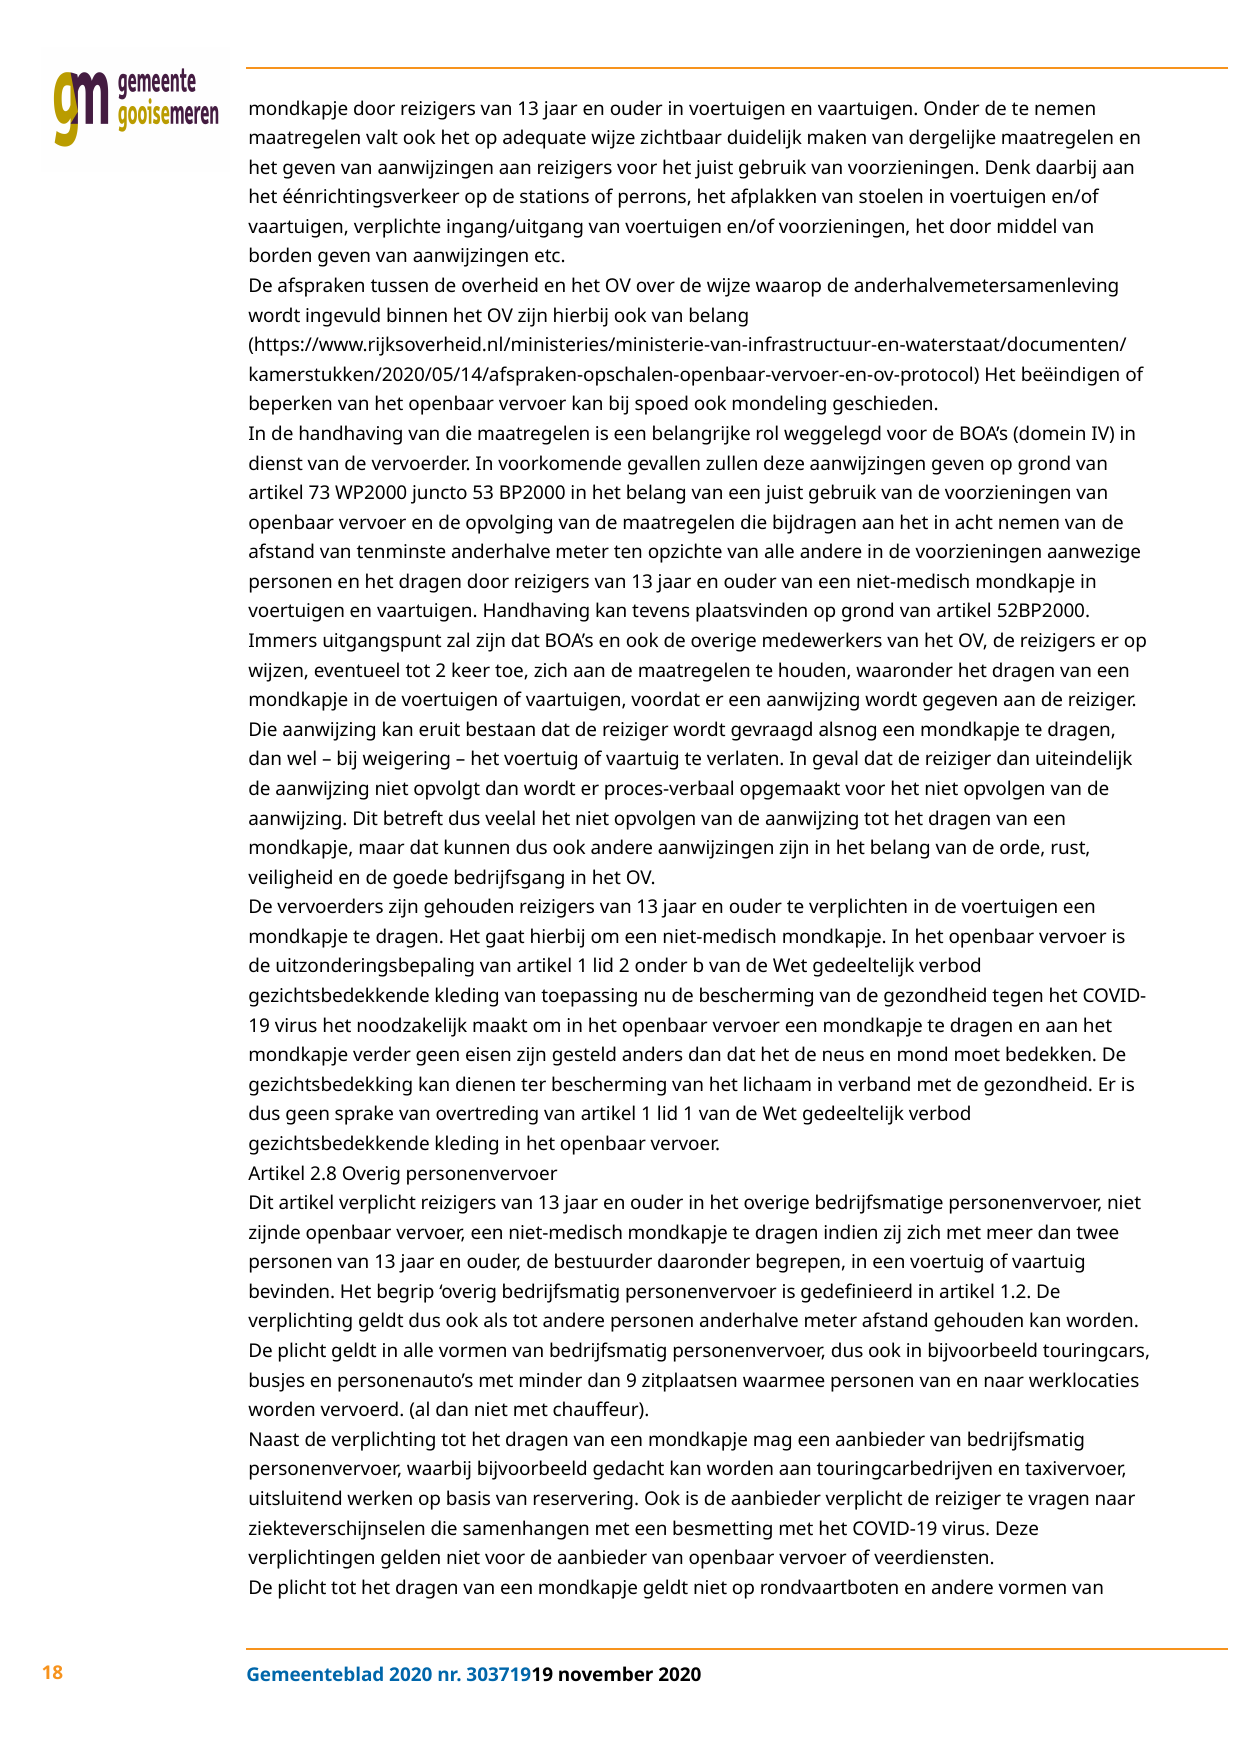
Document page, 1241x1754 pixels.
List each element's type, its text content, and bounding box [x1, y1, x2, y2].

text Naast de verplichting tot het dragen van een mondkapje mag een aanbieder van bedrijfsmatig personenvervoer, waarbij bijvoorbeeld gedacht kan worden aan touringcarbedrijven en taxivervoer, uitsluitend werken op basis van reservering. Ook is de aanbieder verplicht de reiziger te vragen naar ziekteverschijnselen die samenhangen met een besmetting met het COVID-19 virus. Deze verplichtingen gelden niet voor de aanbieder van openbaar vervoer of veerdiensten. [248, 1426, 1152, 1570]
text Artikel 2.8 Overig personenvervoer [248, 1160, 1152, 1186]
text Dit artikel verplicht reizigers van 13 jaar en ouder in het overige bedrijfsmatige personenvervoer, niet zijnde openbaar vervoer, een niet-medisch mondkapje te dragen indien zij zich met meer dan twee personen van 13 jaar en ouder, de bestuurder daaronder begrepen, in een voertuig of vaartuig bevinden. Het begrip ‘overig bedrijfsmatig personenvervoer is gedefinieerd in artikel 1.2. De verplichting geldt dus ook als tot andere personen anderhalve meter afstand gehouden kan worden. De plicht geldt in alle vormen van bedrijfsmatig personenvervoer, dus ook in bijvoorbeeld touringcars, busjes en personenauto’s met minder dan 9 zitplaatsen waarmee personen van en naar werklocaties worden vervoerd. (al dan niet met chauffeur). [248, 1189, 1152, 1422]
text Immers uitgangspunt zal zijn dat BOA’s en ook de overige medewerkers van het OV, de reizigers er op wijzen, eventueel tot 2 keer toe, zich aan de maatregelen te houden, waaronder het dragen van een mondkapje in de voertuigen of vaartuigen, voordat er een aanwijzing wordt gegeven aan de reiziger. Die aanwijzing kan eruit bestaan dat de reiziger wordt gevraagd alsnog een mondkapje te dragen, dan wel – bij weigering – het voertuig of vaartuig te verlaten. In geval dat de reiziger dan uiteindelijk de aanwijzing niet opvolgt dan wordt er proces-verbaal opgemaakt voor het niet opvolgen van de aanwijzing. Dit betreft dus veelal het niet opvolgen van de aanwijzing tot het dragen van een mondkapje, maar dat kunnen dus ook andere aanwijzingen zijn in het belang van de orde, rust, veiligheid en de goede bedrijfsgang in het OV. [248, 627, 1152, 890]
text De afspraken tussen de overheid en het OV over de wijze waarop de anderhalvemetersamenleving wordt ingevuld binnen het OV zijn hierbij ook van belang (https://www.rijksoverheid.nl/ministeries/ministerie-van-infrastructuur-en-waterstaat/documenten/kamerstukken/2020/05/14/afspraken-opschalen-openbaar-vervoer-en-ov-protocol) Het beëindigen of beperken van het openbaar vervoer kan bij spoed ook mondeling geschieden. [248, 272, 1152, 416]
picture [41, 47, 231, 172]
text In de handhaving van die maatregelen is een belangrijke rol weggelegd voor de BOA’s (domein IV) in dienst van de vervoerder. In voorkomende gevallen zullen deze aanwijzingen geven op grond van artikel 73 WP2000 juncto 53 BP2000 in het belang van een juist gebruik van de voorzieningen van openbaar vervoer en de opvolging van de maatregelen die bijdragen aan het in acht nemen van de afstand van tenminste anderhalve meter ten opzichte van alle andere in de voorzieningen aanwezige personen en het dragen door reizigers van 13 jaar en ouder van een niet-medisch mondkapje in voertuigen en vaartuigen. Handhaving kan tevens plaatsvinden op grond van artikel 52BP2000. [248, 420, 1152, 623]
text De vervoerders zijn gehouden reizigers van 13 jaar en ouder te verplichten in de voertuigen een mondkapje te dragen. Het gaat hierbij om een niet-medisch mondkapje. In het openbaar vervoer is de uitzonderingsbepaling van artikel 1 lid 2 onder b van de Wet gedeeltelijk verbod gezichtsbedekkende kleding van toepassing nu de bescherming van de gezondheid tegen het COVID-19 virus het noodzakelijk maakt om in het openbaar vervoer een mondkapje te dragen en aan het mondkapje verder geen eisen zijn gesteld anders dan dat het de neus en mond moet bedekken. De gezichtsbedekking kan dienen ter bescherming van het lichaam in verband met de gezondheid. Er is dus geen sprake van overtreding van artikel 1 lid 1 van de Wet gedeeltelijk verbod gezichtsbedekkende kleding in het openbaar vervoer. [248, 893, 1152, 1156]
text De plicht tot het dragen van een mondkapje geldt niet op rondvaartboten en andere vormen van [248, 1574, 1152, 1600]
text mondkapje door reizigers van 13 jaar en ouder in voertuigen en vaartuigen. Onder de te nemen maatregelen valt ook het op adequate wijze zichtbaar duidelijk maken van dergelijke maatregelen en het geven van aanwijzingen aan reizigers voor het juist gebruik van voorzieningen. Denk daarbij aan het éénrichtingsverkeer op de stations of perrons, het afplakken van stoelen in voertuigen en/of vaartuigen, verplichte ingang/uitgang van voertuigen en/of voorzieningen, het door middel van borden geven van aanwijzingen etc. [248, 95, 1152, 268]
